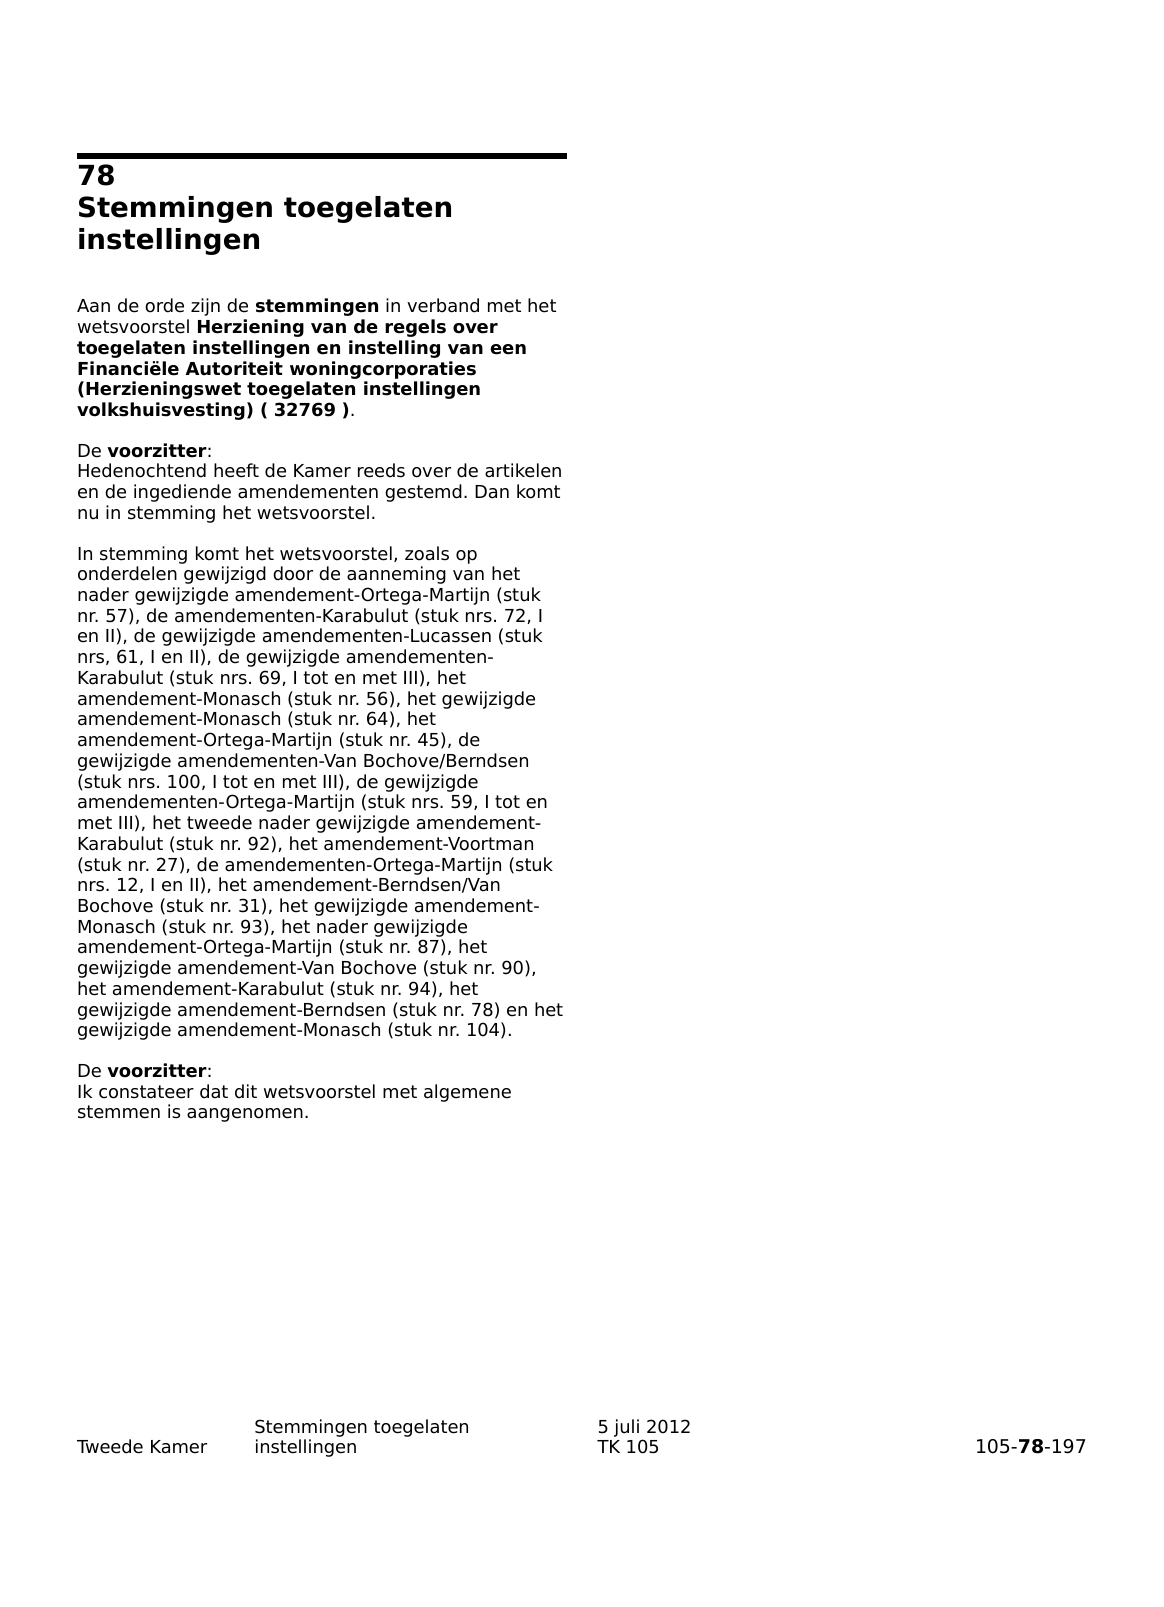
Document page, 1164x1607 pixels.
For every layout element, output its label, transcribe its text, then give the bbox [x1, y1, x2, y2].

text De voorzitter: [77, 1061, 567, 1082]
text In stemming komt het wetsvoorstel, zoals op onderdelen gewijzigd door de aanneming van het nader gewijzigde amendement-Ortega-Martijn (stuk nr. 57), de amendementen-Karabulut (stuk nrs. 72, I en II), de gewijzigde amendementen-Lucassen (stuk nrs, 61, I en II), de gewijzigde amendementen-Karabulut (stuk nrs. 69, I tot en met III), het amendement-Monasch (stuk nr. 56), het gewijzigde amendement-Monasch (stuk nr. 64), het amendement-Ortega-Martijn (stuk nr. 45), de gewijzigde amendementen-Van Bochove/Berndsen (stuk nrs. 100, I tot en met III), de gewijzigde amendementen-Ortega-Martijn (stuk nrs. 59, I tot en met III), het tweede nader gewijzigde amendement-Karabulut (stuk nr. 92), het amendement-Voortman (stuk nr. 27), de amendementen-Ortega-Martijn (stuk nrs. 12, I en II), het amendement-Berndsen/Van Bochove (stuk nr. 31), het gewijzigde amendement-Monasch (stuk nr. 93), het nader gewijzigde amendement-Ortega-Martijn (stuk nr. 87), het gewijzigde amendement-Van Bochove (stuk nr. 90), het amendement-Karabulut (stuk nr. 94), het gewijzigde amendement-Berndsen (stuk nr. 78) en het gewijzigde amendement-Monasch (stuk nr. 104). [77, 543, 567, 1041]
text Hedenochtend heeft de Kamer reeds over de artikelen en de ingediende amendementen gestemd. Dan komt nu in stemming het wetsvoorstel. [77, 461, 567, 523]
text Aan de orde zijn de stemmingen in verband met het wetsvoorstel Herziening van de regels over toegelaten instellingen en instelling van een Financiële Autoriteit woningcorporaties (Herzieningswet toegelaten instellingen volkshuisvesting) ( 32769 ). [77, 296, 567, 421]
title 78 Stemmingen toegelaten instellingen [77, 159, 567, 256]
text Ik constateer dat dit wetsvoorstel met algemene stemmen is aangenomen. [77, 1082, 567, 1123]
text De voorzitter: [77, 441, 567, 461]
